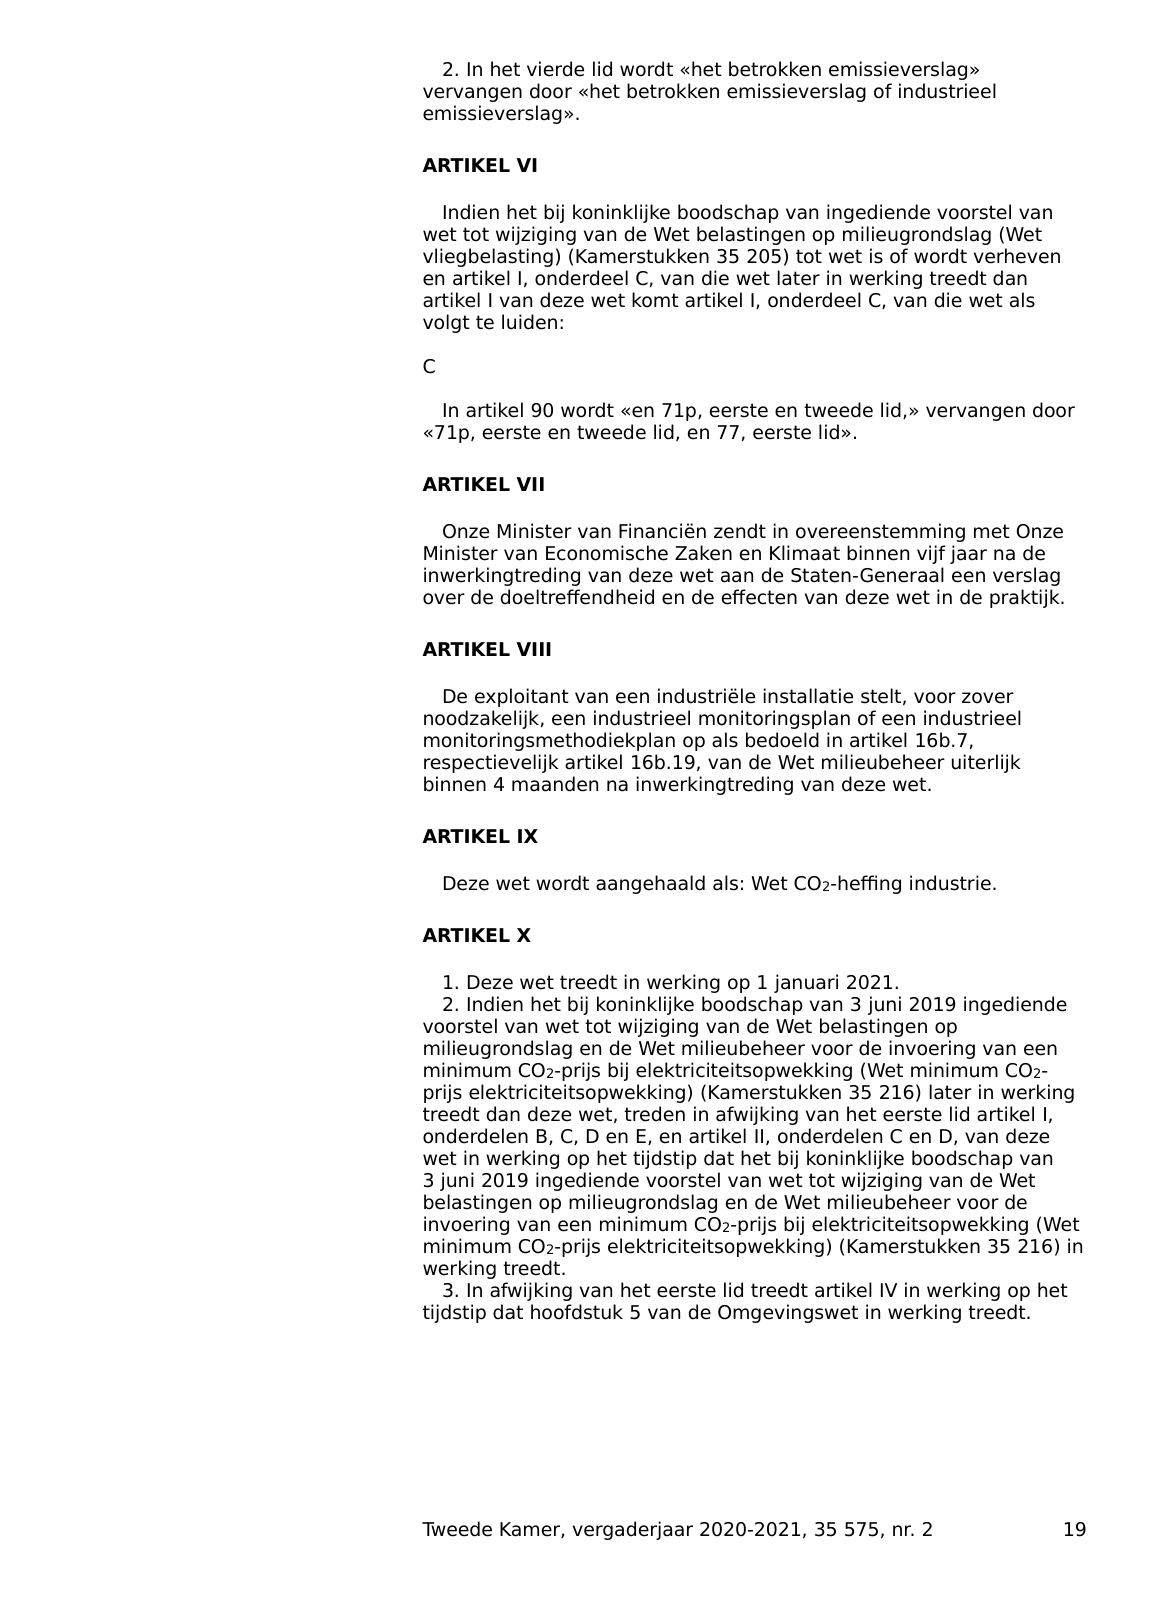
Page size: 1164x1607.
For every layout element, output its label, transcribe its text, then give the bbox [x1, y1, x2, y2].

subtitle ARTIKEL X [422, 925, 1087, 947]
text 1. Deze wet treedt in werking op 1 januari 2021. [422, 972, 1087, 994]
text Indien het bij koninklijke boodschap van ingediende voorstel van wet tot wijziging van de Wet belastingen op milieugrondslag (Wet vliegbelasting) (Kamerstukken 35 205) tot wet is of wordt verheven en artikel I, onderdeel C, van die wet later in werking treedt dan artikel I van deze wet komt artikel I, onderdeel C, van die wet als volgt te luiden: [422, 202, 1087, 334]
subtitle ARTIKEL IX [422, 826, 1087, 848]
text C [422, 356, 1087, 378]
text 3. In afwijking van het eerste lid treedt artikel IV in werking op het tijdstip dat hoofdstuk 5 van de Omgevingswet in werking treedt. [422, 1279, 1087, 1323]
subtitle ARTIKEL VIII [422, 639, 1087, 661]
text 2. In het vierde lid wordt «het betrokken emissieverslag» vervangen door «het betrokken emissieverslag of industrieel emissieverslag». [422, 59, 1087, 125]
text Deze wet wordt aangehaald als: Wet CO2-heffing industrie. [422, 873, 1087, 895]
text Onze Minister van Financiën zendt in overeenstemming met Onze Minister van Economische Zaken en Klimaat binnen vijf jaar na de inwerkingtreding van deze wet aan de Staten-Generaal een verslag over de doeltreffendheid en de effecten van deze wet in de praktijk. [422, 521, 1087, 609]
text De exploitant van een industriële installatie stelt, voor zover noodzakelijk, een industrieel monitoringsplan of een industrieel monitoringsmethodiekplan op als bedoeld in artikel 16b.7, respectievelijk artikel 16b.19, van de Wet milieubeheer uiterlijk binnen 4 maanden na inwerkingtreding van deze wet. [422, 686, 1087, 796]
subtitle ARTIKEL VI [422, 155, 1087, 177]
subtitle ARTIKEL VII [422, 474, 1087, 496]
text 2. Indien het bij koninklijke boodschap van 3 juni 2019 ingediende voorstel van wet tot wijziging van de Wet belastingen op milieugrondslag en de Wet milieubeheer voor de invoering van een minimum CO2-prijs bij elektriciteitsopwekking (Wet minimum CO2-prijs elektriciteitsopwekking) (Kamerstukken 35 216) later in werking treedt dan deze wet, treden in afwijking van het eerste lid artikel I, onderdelen B, C, D en E, en artikel II, onderdelen C en D, van deze wet in werking op het tijdstip dat het bij koninklijke boodschap van 3 juni 2019 ingediende voorstel van wet tot wijziging van de Wet belastingen op milieugrondslag en de Wet milieubeheer voor de invoering van een minimum CO2-prijs bij elektriciteitsopwekking (Wet minimum CO2-prijs elektriciteitsopwekking) (Kamerstukken 35 216) in werking treedt. [422, 994, 1087, 1279]
text In artikel 90 wordt «en 71p, eerste en tweede lid,» vervangen door «71p, eerste en tweede lid, en 77, eerste lid». [422, 400, 1087, 444]
